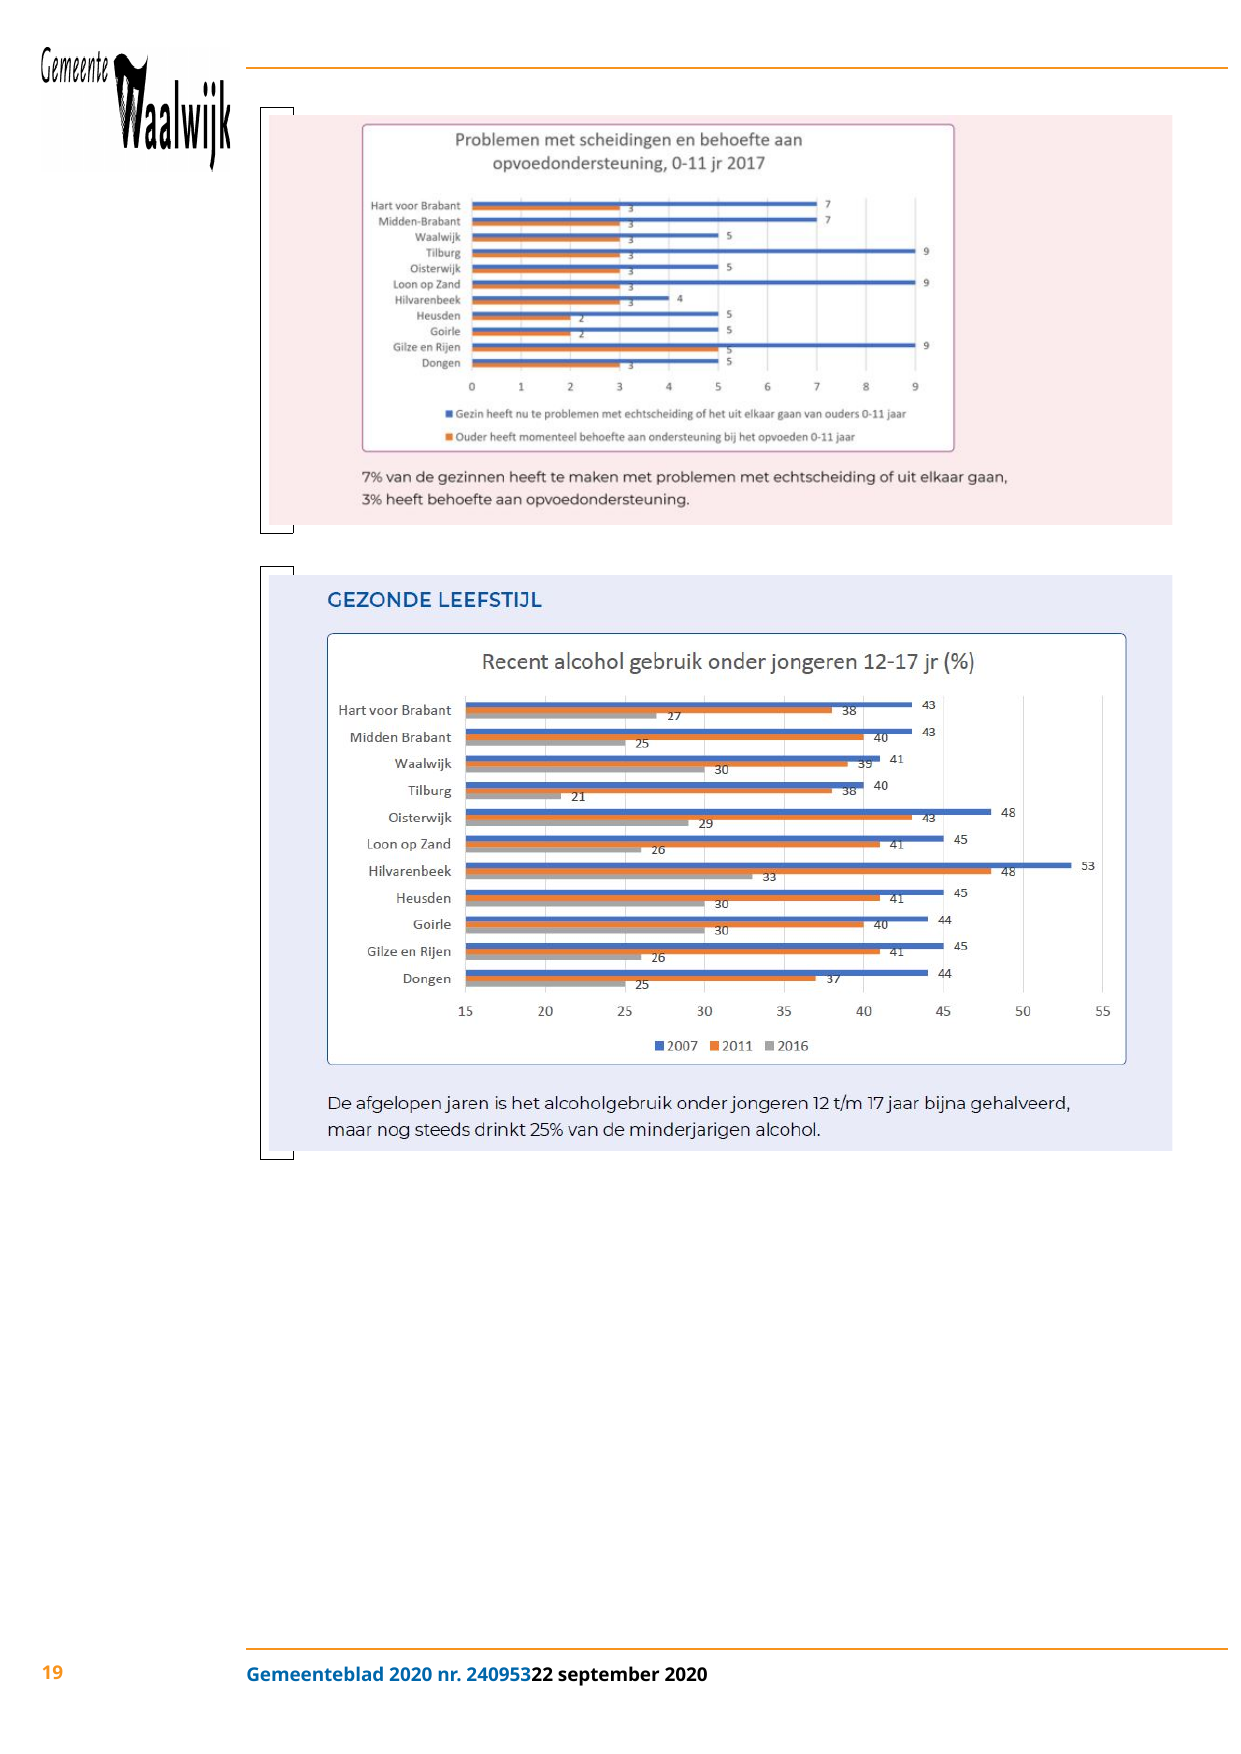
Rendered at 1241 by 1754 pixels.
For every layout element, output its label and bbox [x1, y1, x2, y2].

picture [268, 115, 1173, 525]
picture [268, 575, 1173, 1151]
picture [41, 47, 231, 172]
